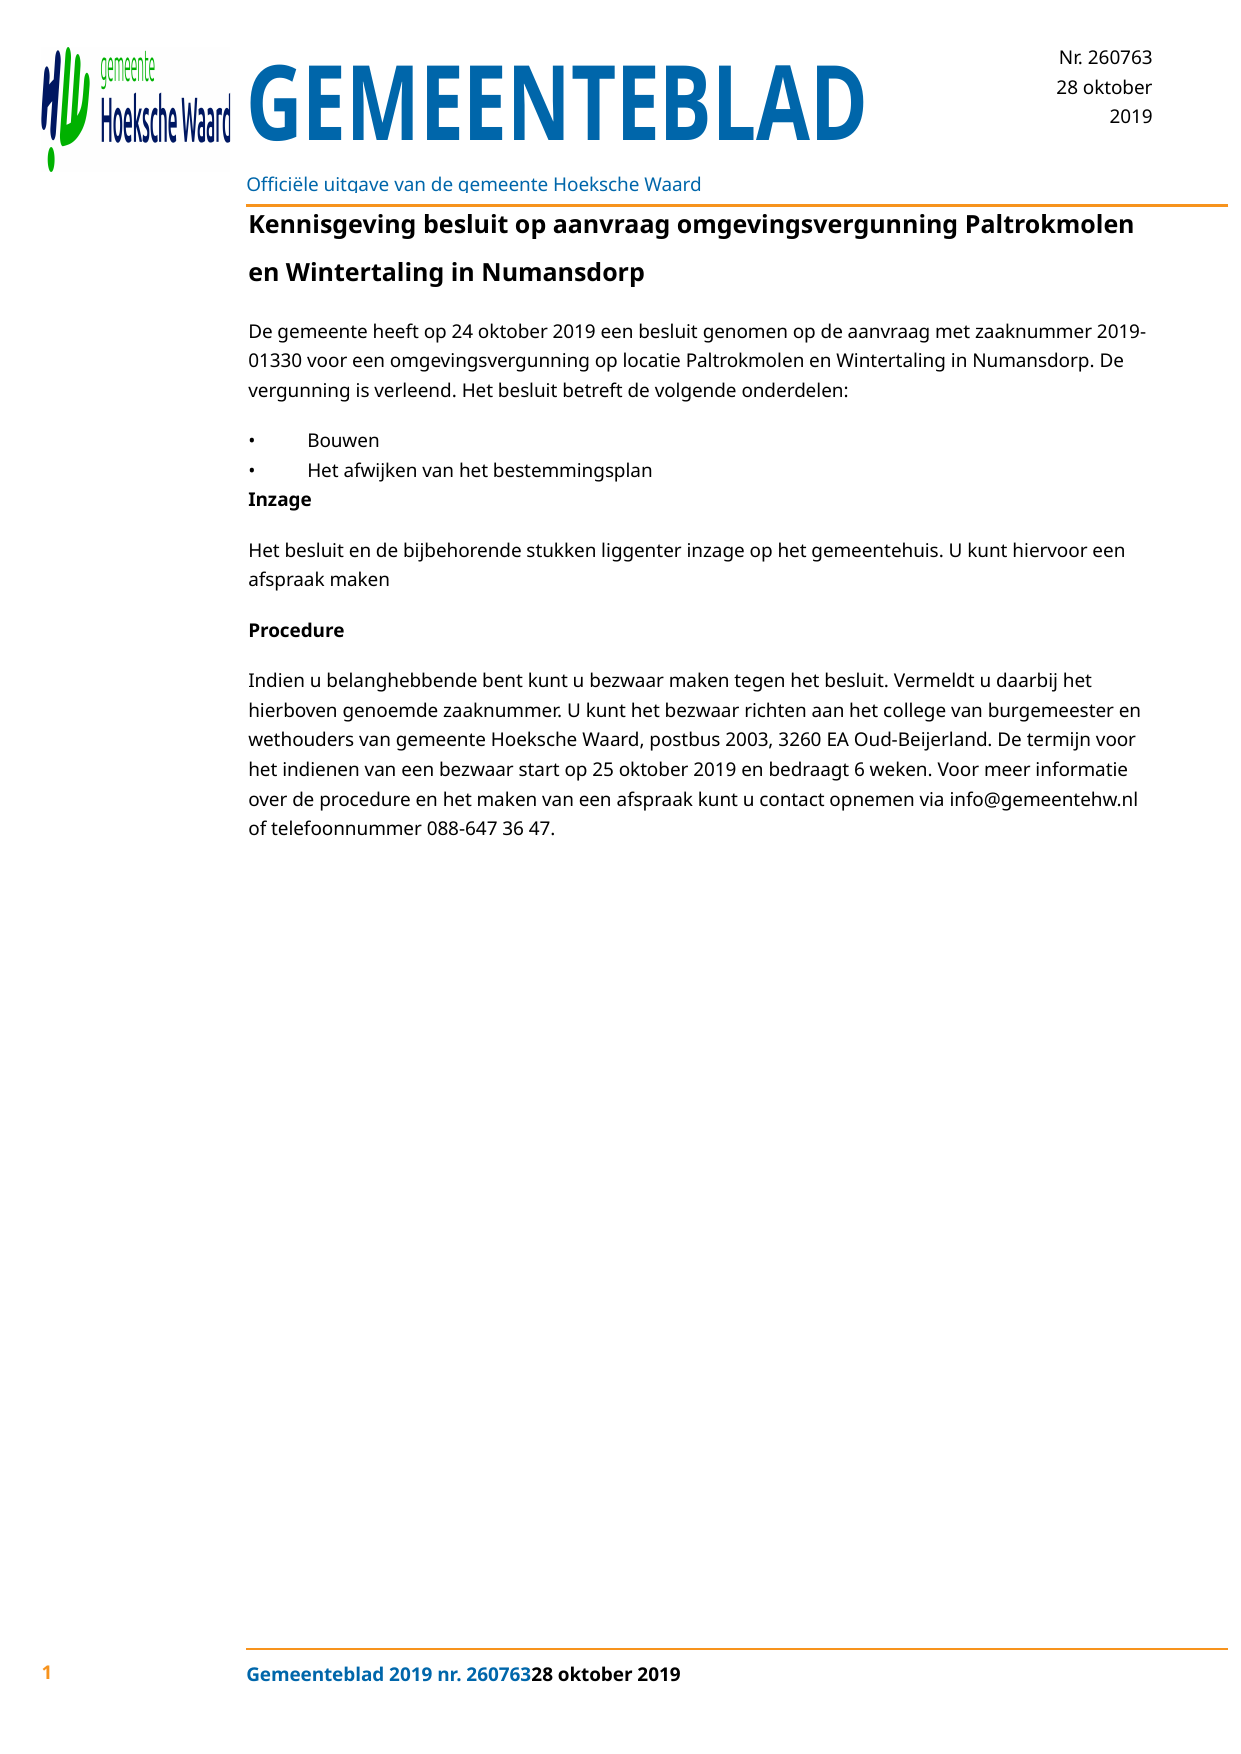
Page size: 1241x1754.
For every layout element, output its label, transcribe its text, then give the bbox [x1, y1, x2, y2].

picture [41, 47, 231, 172]
text Het besluit en de bijbehorende stukken liggenter inzage op het gemeentehuis. U kunt hiervoor een afspraak maken [248, 537, 1152, 592]
text De gemeente heeft op 24 oktober 2019 een besluit genomen op de aanvraag met zaaknummer 2019-01330 voor een omgevingsvergunning op locatie Paltrokmolen en Wintertaling in Numansdorp. De vergunning is verleend. Het besluit betreft de volgende onderdelen: [248, 318, 1152, 403]
text Kennisgeving besluit op aanvraag omgevingsvergunning Paltrokmolen en Wintertaling in Numansdorp [248, 207, 1152, 288]
list Bouwen [248, 427, 1152, 453]
list Het afwijken van het bestemmingsplan [248, 457, 1152, 483]
text Procedure [248, 617, 1152, 643]
text Inzage [248, 487, 1152, 512]
text Indien u belanghebbende bent kunt u bezwaar maken tegen het besluit. Vermeldt u daarbij het hierboven genoemde zaaknummer. U kunt het bezwaar richten aan het college van burgemeester en wethouders van gemeente Hoeksche Waard, postbus 2003, 3260 EA Oud-Beijerland. De termijn voor het indienen van een bezwaar start op 25 oktober 2019 en bedraagt 6 weken. Voor meer informatie over de procedure en het maken van een afspraak kunt u contact opnemen via info@gemeentehw.nl of telefoonnummer 088-647 36 47. [248, 667, 1152, 841]
